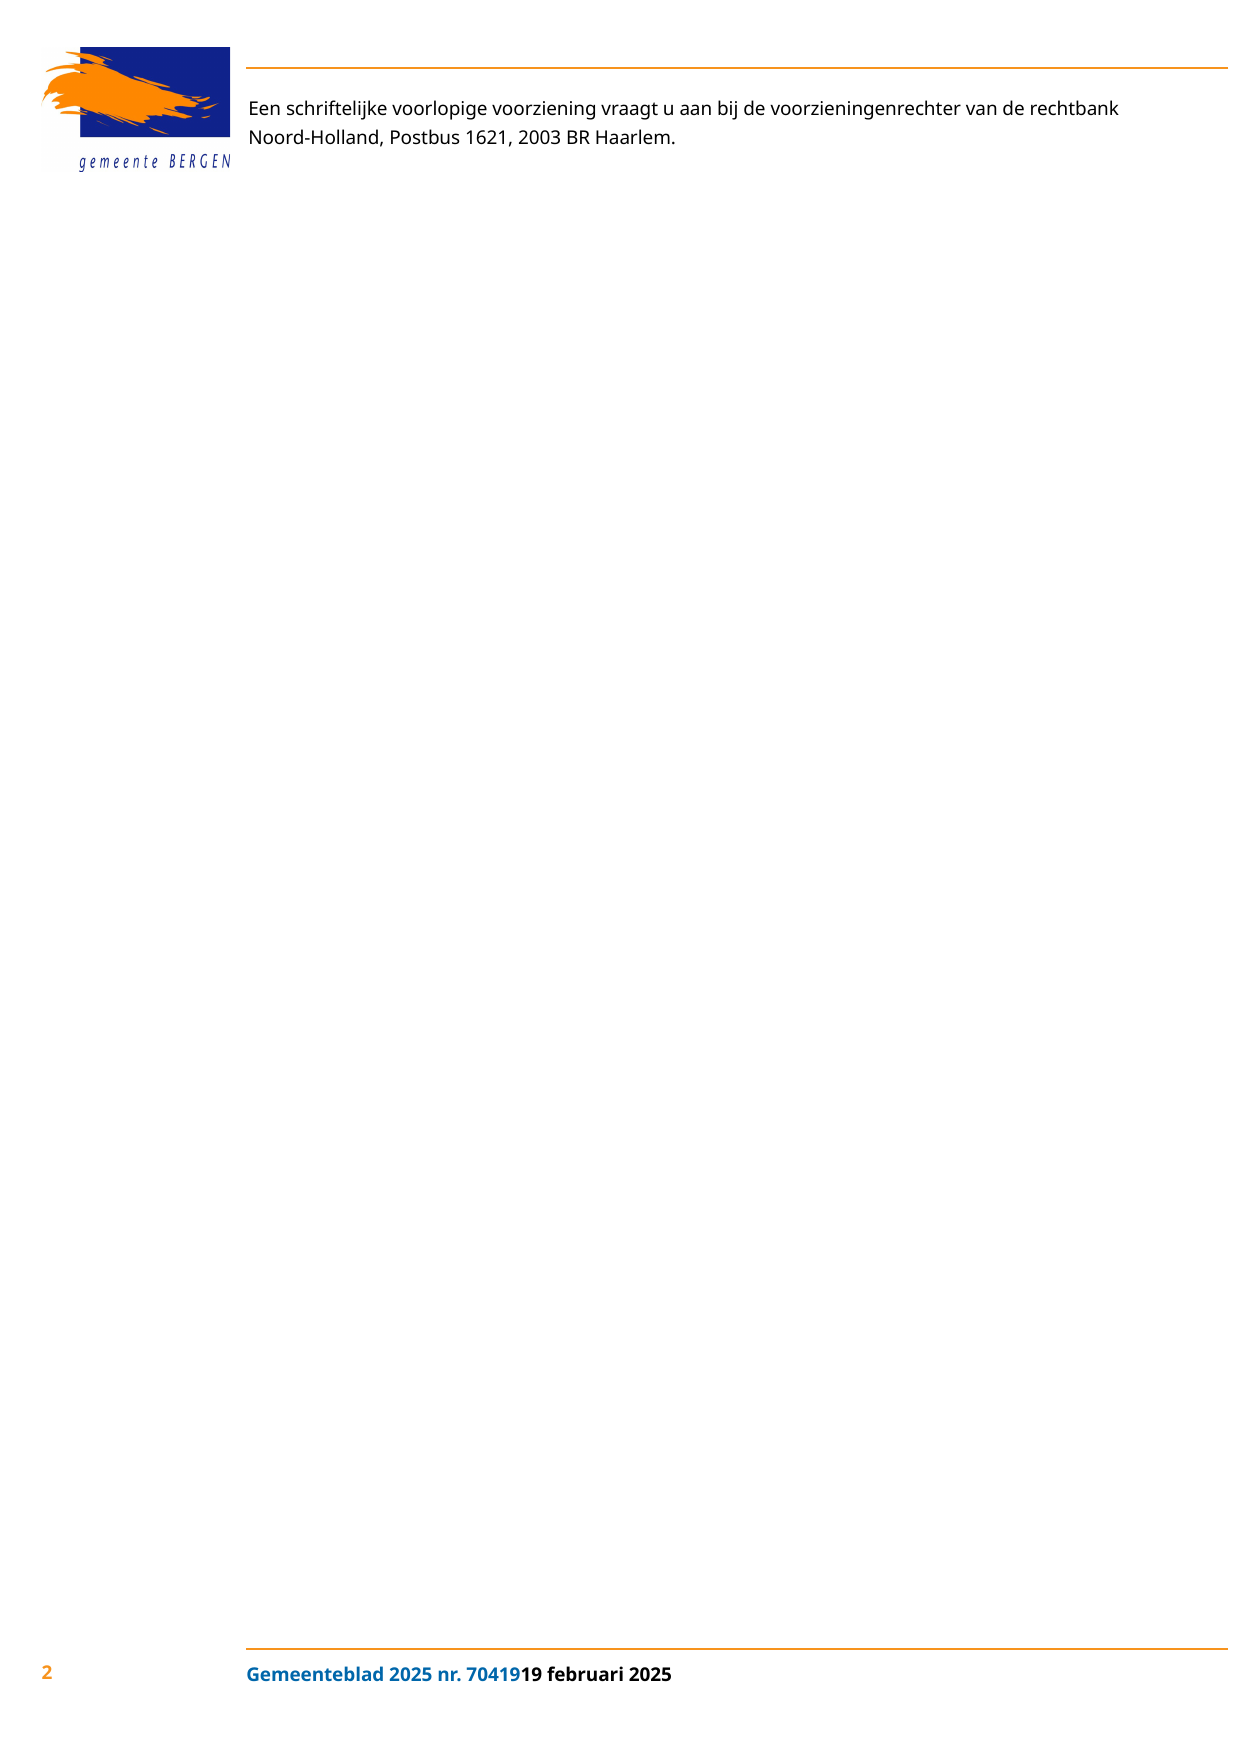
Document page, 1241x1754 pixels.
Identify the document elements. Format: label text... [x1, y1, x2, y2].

text Een schriftelijke voorlopige voorziening vraagt u aan bij de voorzieningenrechter van de rechtbank Noord-Holland, Postbus 1621, 2003 BR Haarlem. [248, 95, 1152, 150]
picture [41, 47, 231, 172]
